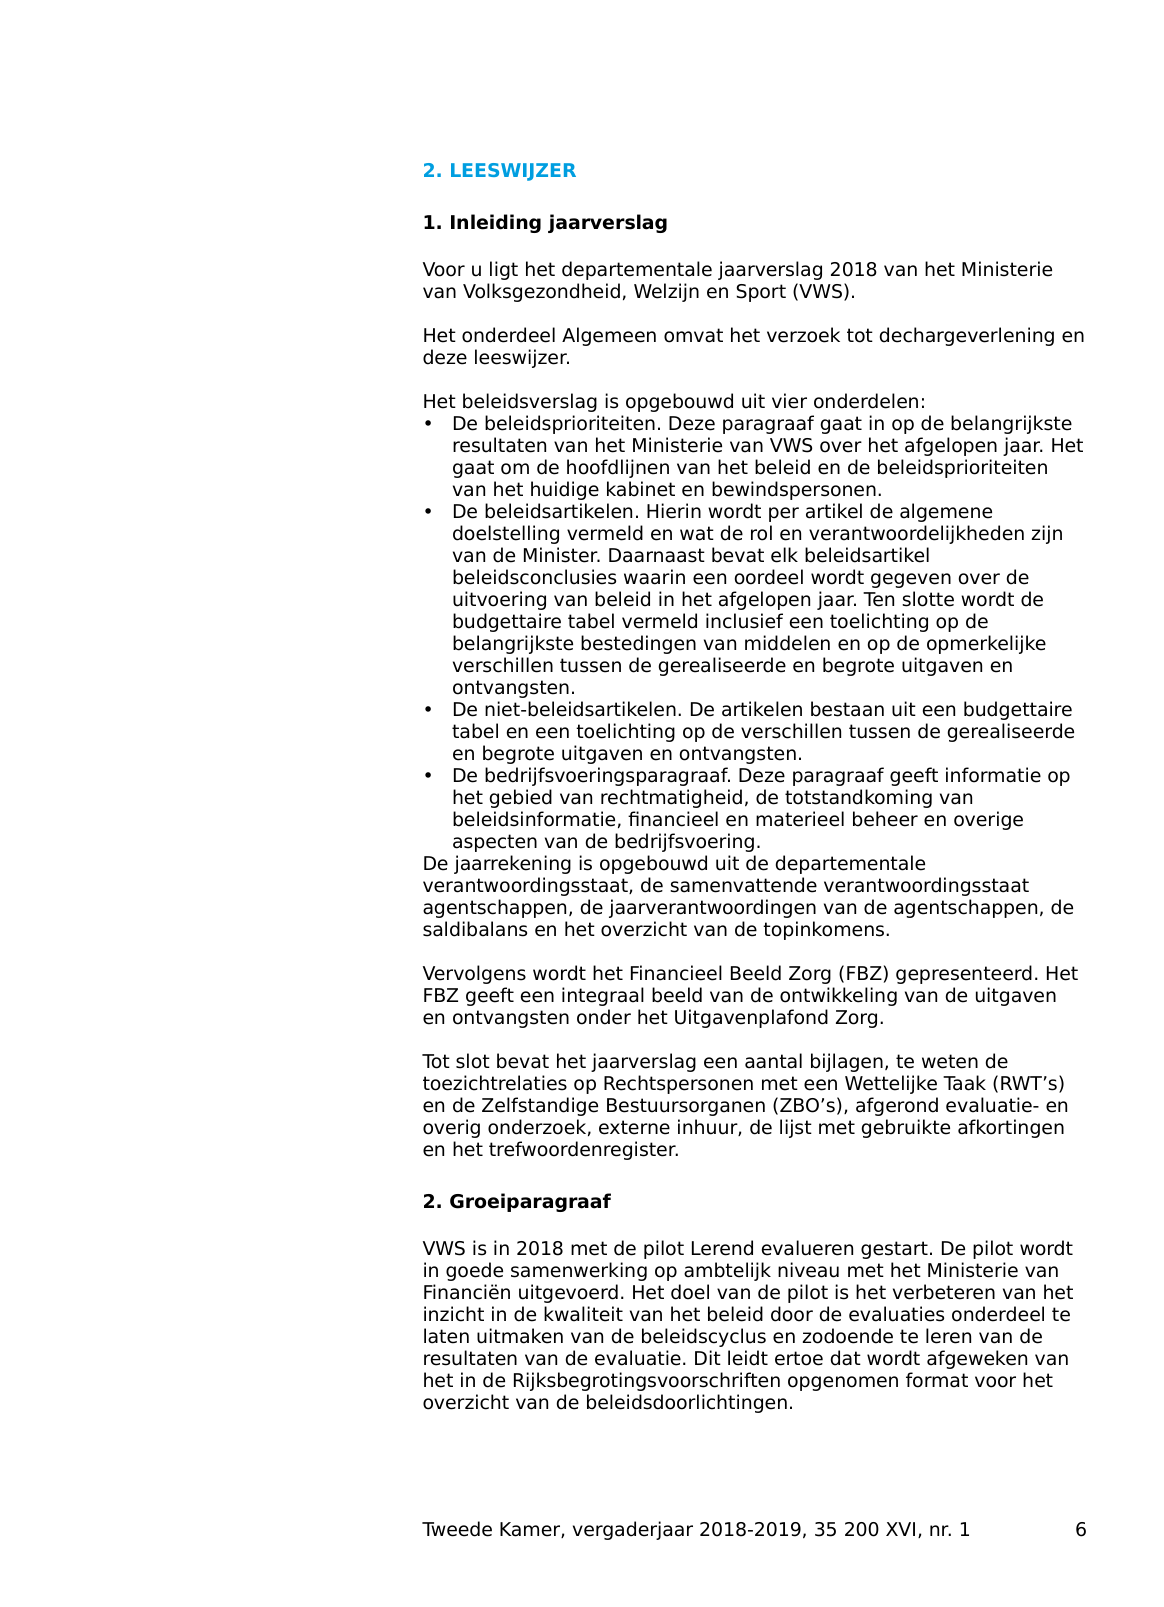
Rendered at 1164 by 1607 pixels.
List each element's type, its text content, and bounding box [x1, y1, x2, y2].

text Tot slot bevat het jaarverslag een aantal bijlagen, te weten de toezichtrelaties op Rechtspersonen met een Wettelijke Taak (RWT’s) en de Zelfstandige Bestuursorganen (ZBO’s), afgerond evaluatie- en overig onderzoek, externe inhuur, de lijst met gebruikte afkortingen en het trefwoordenregister. [422, 1051, 1087, 1161]
text • De niet-beleidsartikelen. De artikelen bestaan uit een budgettaire tabel en een toelichting op de verschillen tussen de gerealiseerde en begrote uitgaven en ontvangsten. [422, 699, 1087, 765]
text • De beleidsprioriteiten. Deze paragraaf gaat in op de belangrijkste resultaten van het Ministerie van VWS over het afgelopen jaar. Het gaat om de hoofdlijnen van het beleid en de beleidsprioriteiten van het huidige kabinet en bewindspersonen. [422, 413, 1087, 501]
text Het onderdeel Algemeen omvat het verzoek tot dechargeverlening en deze leeswijzer. [422, 325, 1087, 369]
text Voor u ligt het departementale jaarverslag 2018 van het Ministerie van Volksgezondheid, Welzijn en Sport (VWS). [422, 259, 1087, 303]
text VWS is in 2018 met de pilot Lerend evalueren gestart. De pilot wordt in goede samenwerking op ambtelijk niveau met het Ministerie van Financiën uitgevoerd. Het doel van de pilot is het verbeteren van het inzicht in de kwaliteit van het beleid door de evaluaties onderdeel te laten uitmaken van de beleidscyclus en zodoende te leren van de resultaten van de evaluatie. Dit leidt ertoe dat wordt afgeweken van het in de Rijksbegrotingsvoorschriften opgenomen format voor het overzicht van de beleidsdoorlichtingen. [422, 1238, 1087, 1414]
subtitle 2. Groeiparagraaf [422, 1191, 1087, 1213]
text De jaarrekening is opgebouwd uit de departementale verantwoordingsstaat, de samenvattende verantwoordingsstaat agentschappen, de jaarverantwoordingen van de agentschappen, de saldibalans en het overzicht van de topinkomens. [422, 853, 1087, 941]
text • De bedrijfsvoeringsparagraaf. Deze paragraaf geeft informatie op het gebied van rechtmatigheid, de totstandkoming van beleidsinformatie, financieel en materieel beheer en overige aspecten van de bedrijfsvoering. [422, 765, 1087, 853]
text Het beleidsverslag is opgebouwd uit vier onderdelen: [422, 391, 1087, 413]
text Vervolgens wordt het Financieel Beeld Zorg (FBZ) gepresenteerd. Het FBZ geeft een integraal beeld van de ontwikkeling van de uitgaven en ontvangsten onder het Uitgavenplafond Zorg. [422, 963, 1087, 1029]
subtitle 2. LEESWIJZER [422, 160, 1087, 182]
subtitle 1. Inleiding jaarverslag [422, 212, 1087, 234]
text • De beleidsartikelen. Hierin wordt per artikel de algemene doelstelling vermeld en wat de rol en verantwoordelijkheden zijn van de Minister. Daarnaast bevat elk beleidsartikel beleidsconclusies waarin een oordeel wordt gegeven over de uitvoering van beleid in het afgelopen jaar. Ten slotte wordt de budgettaire tabel vermeld inclusief een toelichting op de belangrijkste bestedingen van middelen en op de opmerkelijke verschillen tussen de gerealiseerde en begrote uitgaven en ontvangsten. [422, 501, 1087, 699]
